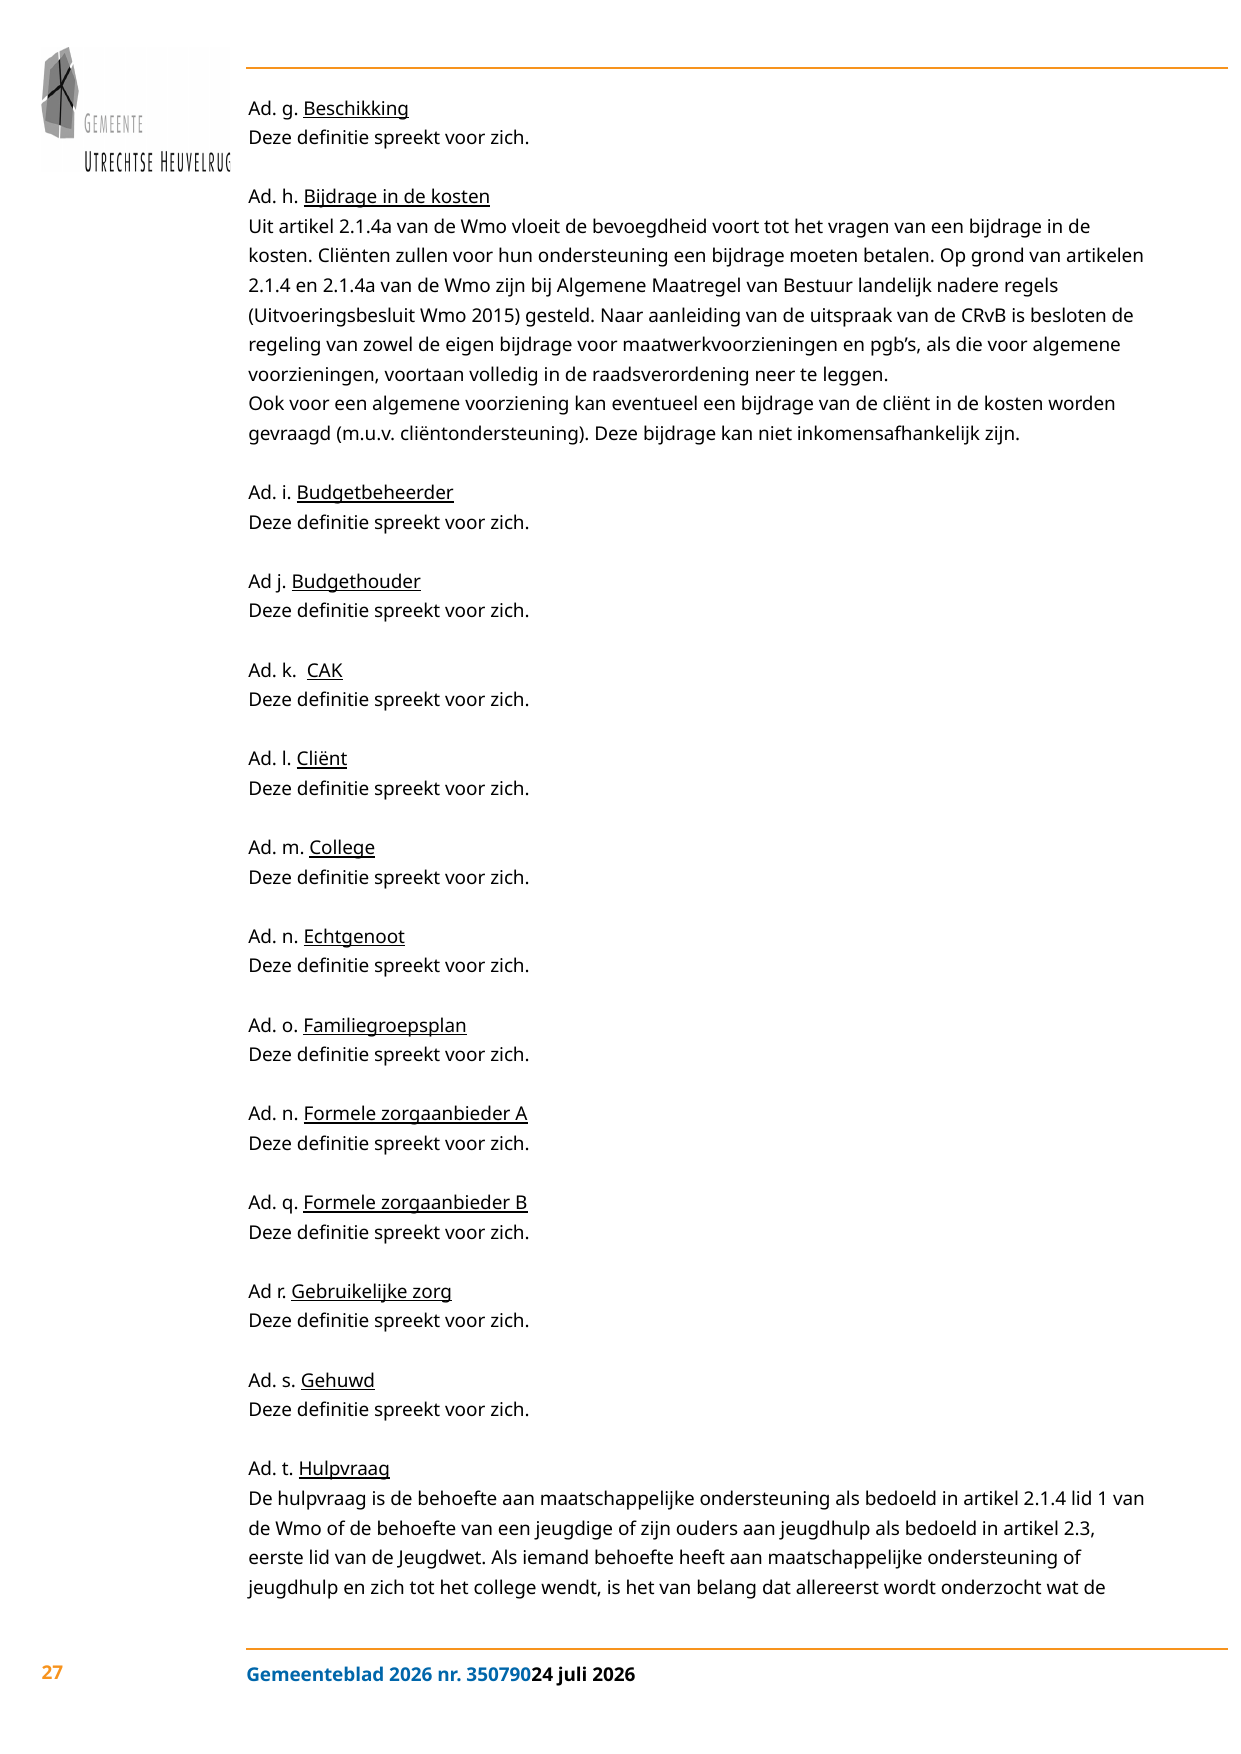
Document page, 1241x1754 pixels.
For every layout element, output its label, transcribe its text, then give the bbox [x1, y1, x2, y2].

text Ad. t. Hulpvraag [248, 1456, 1152, 1481]
text Ad. s. Gehuwd [248, 1367, 1152, 1393]
text Ad. n. Echtgenoot [248, 923, 1152, 949]
text Deze definitie spreekt voor zich. [248, 775, 1152, 801]
text Deze definitie spreekt voor zich. [248, 1130, 1152, 1156]
text Deze definitie spreekt voor zich. [248, 864, 1152, 890]
text Ook voor een algemene voorziening kan eventueel een bijdrage van de cliënt in de kosten worden gevraagd (m.u.v. cliëntondersteuning). Deze bijdrage kan niet inkomensafhankelijk zijn. [248, 391, 1152, 446]
text Deze definitie spreekt voor zich. [248, 1041, 1152, 1067]
text Deze definitie spreekt voor zich. [248, 509, 1152, 535]
picture [41, 47, 231, 172]
text Deze definitie spreekt voor zich. [248, 686, 1152, 712]
text Deze definitie spreekt voor zich. [248, 953, 1152, 978]
text Ad. k. CAK [248, 657, 1152, 683]
text Ad. g. Beschikking [248, 95, 1152, 121]
text Deze definitie spreekt voor zich. [248, 1219, 1152, 1245]
text De hulpvraag is de behoefte aan maatschappelijke ondersteuning als bedoeld in artikel 2.1.4 lid 1 van de Wmo of de behoefte van een jeugdige of zijn ouders aan jeugdhulp als bedoeld in artikel 2.3, eerste lid van de Jeugdwet. Als iemand behoefte heeft aan maatschappelijke ondersteuning of jeugdhulp en zich tot het college wendt, is het van belang dat allereerst wordt onderzocht wat de [248, 1485, 1152, 1600]
text Deze definitie spreekt voor zich. [248, 1396, 1152, 1422]
text Deze definitie spreekt voor zich. [248, 1308, 1152, 1333]
text Deze definitie spreekt voor zich. [248, 598, 1152, 623]
text Ad. l. Cliënt [248, 746, 1152, 771]
text Ad r. Gebruikelijke zorg [248, 1278, 1152, 1304]
text Ad. n. Formele zorgaanbieder A [248, 1101, 1152, 1126]
text Ad. q. Formele zorgaanbieder B [248, 1189, 1152, 1215]
text Ad. i. Budgetbeheerder [248, 479, 1152, 505]
text Ad j. Budgethouder [248, 568, 1152, 594]
text Uit artikel 2.1.4a van de Wmo vloeit de bevoegdheid voort tot het vragen van een bijdrage in de kosten. Cliënten zullen voor hun ondersteuning een bijdrage moeten betalen. Op grond van artikelen 2.1.4 en 2.1.4a van de Wmo zijn bij Algemene Maatregel van Bestuur landelijk nadere regels (Uitvoeringsbesluit Wmo 2015) gesteld. Naar aanleiding van de uitspraak van de CRvB is besloten de regeling van zowel de eigen bijdrage voor maatwerkvoorzieningen en pgb’s, als die voor algemene voorzieningen, voortaan volledig in de raadsverordening neer te leggen. [248, 213, 1152, 387]
text Deze definitie spreekt voor zich. [248, 124, 1152, 150]
text Ad. m. College [248, 834, 1152, 860]
text Ad. o. Familiegroepsplan [248, 1012, 1152, 1038]
text Ad. h. Bijdrage in de kosten [248, 183, 1152, 209]
